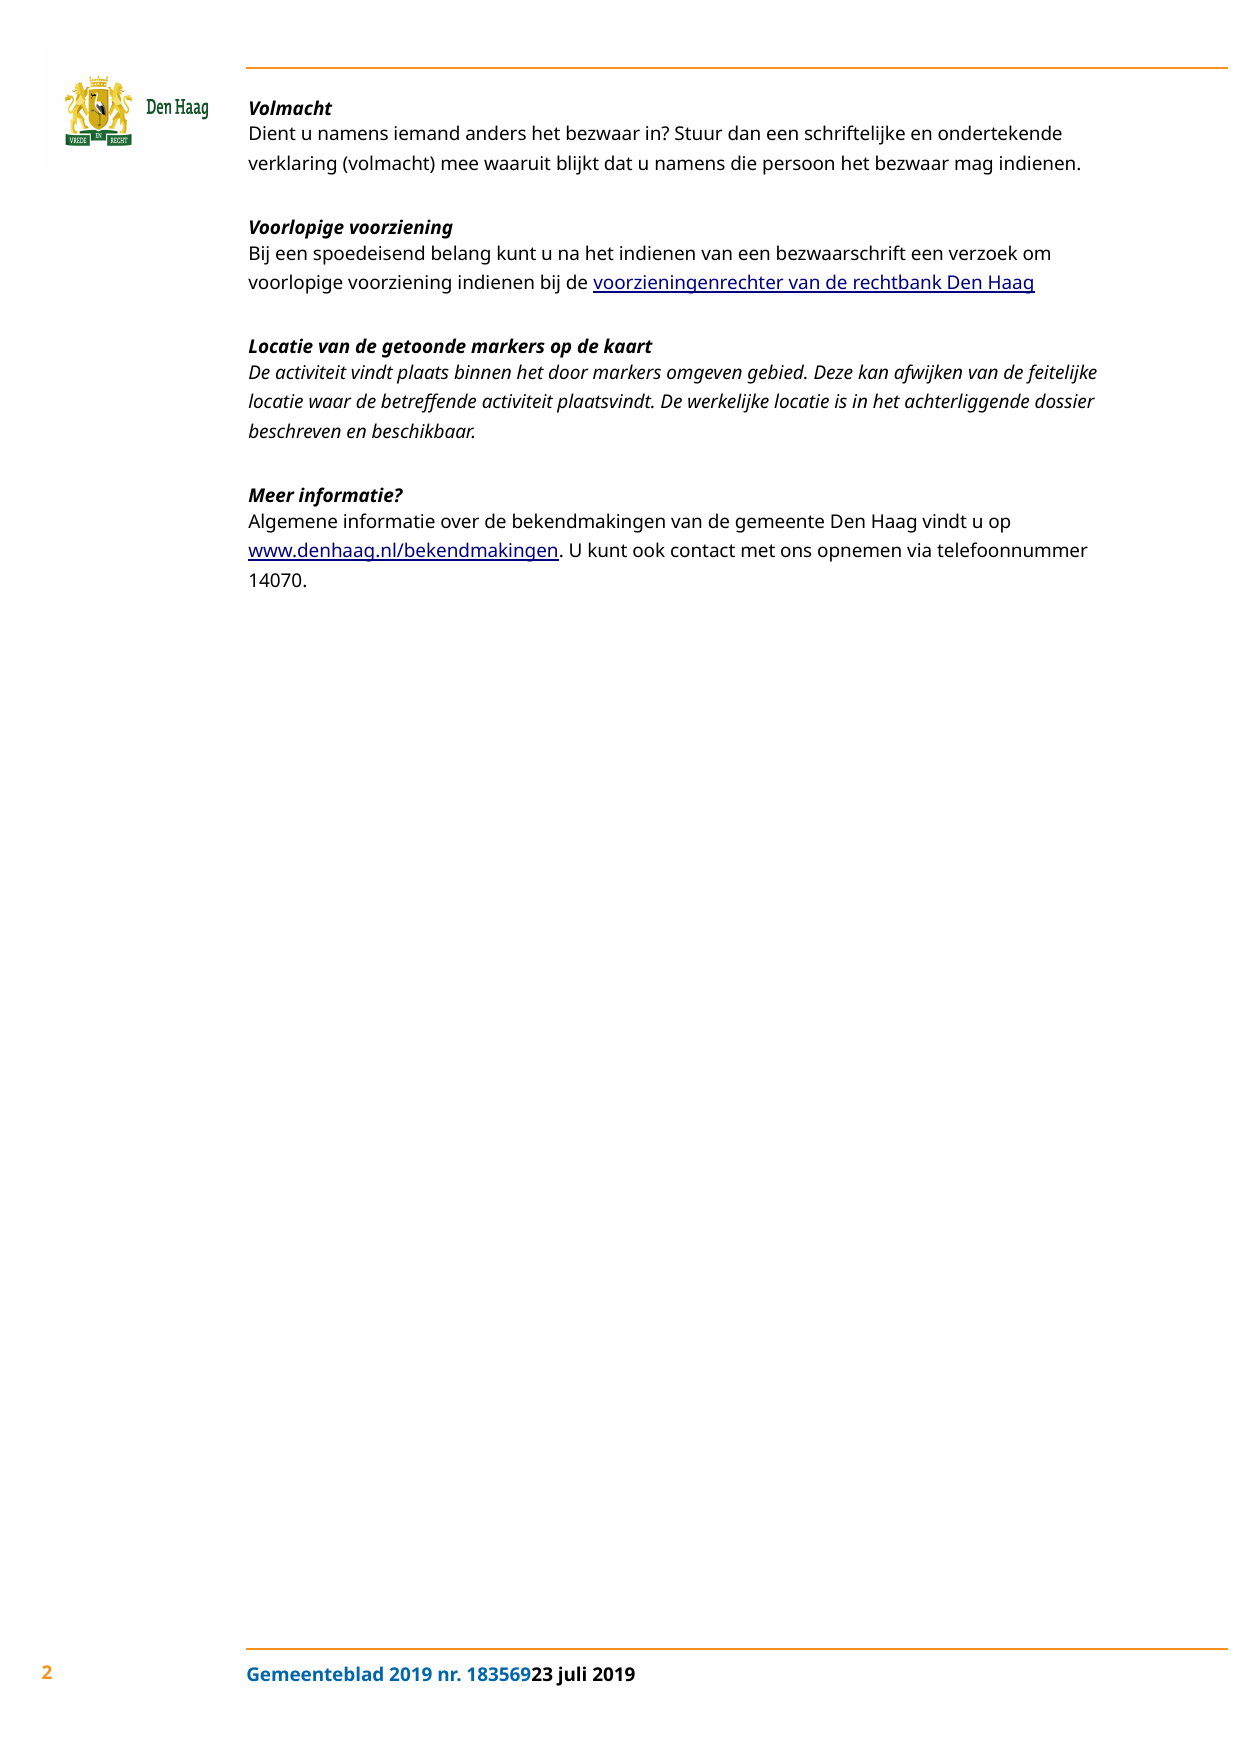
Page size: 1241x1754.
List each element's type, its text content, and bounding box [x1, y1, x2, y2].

text Locatie van de getoonde markers op de kaart [248, 333, 1152, 359]
picture [41, 47, 231, 172]
text Bij een spoedeisend belang kunt u na het indienen van een bezwaarschrift een verzoek om voorlopige voorziening indienen bij de voorzieningenrechter van de rechtbank Den Haag [248, 240, 1152, 295]
text Meer informatie? [248, 482, 1152, 508]
text De activiteit vindt plaats binnen het door markers omgeven gebied. Deze kan afwijken van de feitelijke locatie waar de betreffende activiteit plaatsvindt. De werkelijke locatie is in het achterliggende dossier beschreven en beschikbaar. [248, 359, 1152, 444]
text Dient u namens iemand anders het bezwaar in? Stuur dan een schriftelijke en ondertekende verklaring (volmacht) mee waaruit blijkt dat u namens die persoon het bezwaar mag indienen. [248, 121, 1152, 176]
text Volmacht [248, 95, 1152, 121]
text Voorlopige voorziening [248, 214, 1152, 240]
text Algemene informatie over de bekendmakingen van de gemeente Den Haag vindt u op www.denhaag.nl/bekendmakingen. U kunt ook contact met ons opnemen via telefoonnummer 14070. [248, 508, 1152, 593]
